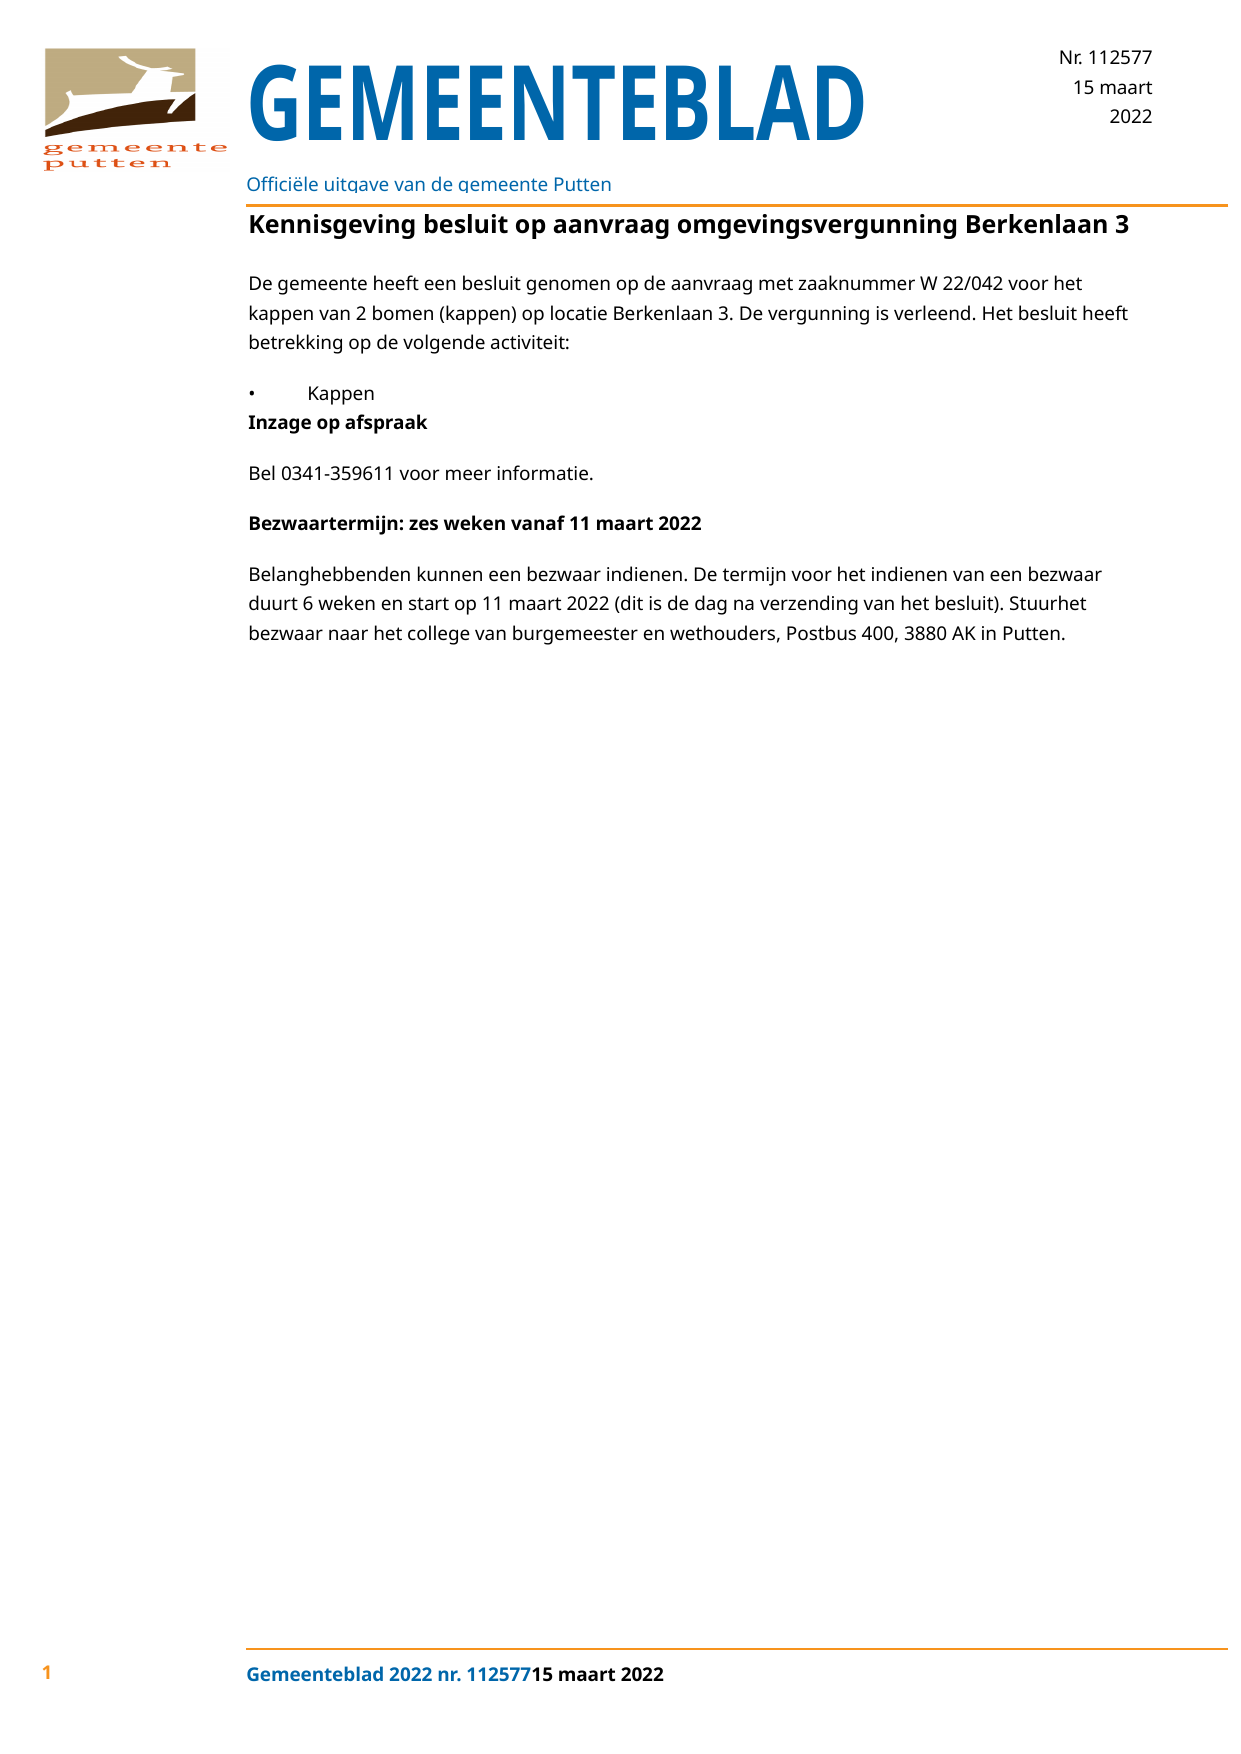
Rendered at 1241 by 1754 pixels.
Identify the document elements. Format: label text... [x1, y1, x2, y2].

list Kappen [248, 380, 1152, 406]
text Kennisgeving besluit op aanvraag omgevingsvergunning Berkenlaan 3 [248, 207, 1152, 241]
text Bezwaartermijn: zes weken vanaf 11 maart 2022 [248, 510, 1152, 536]
text De gemeente heeft een besluit genomen op de aanvraag met zaaknummer W 22/042 voor het kappen van 2 bomen (kappen) op locatie Berkenlaan 3. De vergunning is verleend. Het besluit heeft betrekking op de volgende activiteit: [248, 270, 1152, 355]
text Bel 0341-359611 voor meer informatie. [248, 460, 1152, 486]
text Inzage op afspraak [248, 409, 1152, 435]
picture [41, 47, 231, 172]
text Belanghebbenden kunnen een bezwaar indienen. De termijn voor het indienen van een bezwaar duurt 6 weken en start op 11 maart 2022 (dit is de dag na verzending van het besluit). Stuurhet bezwaar naar het college van burgemeester en wethouders, Postbus 400, 3880 AK in Putten. [248, 561, 1152, 646]
